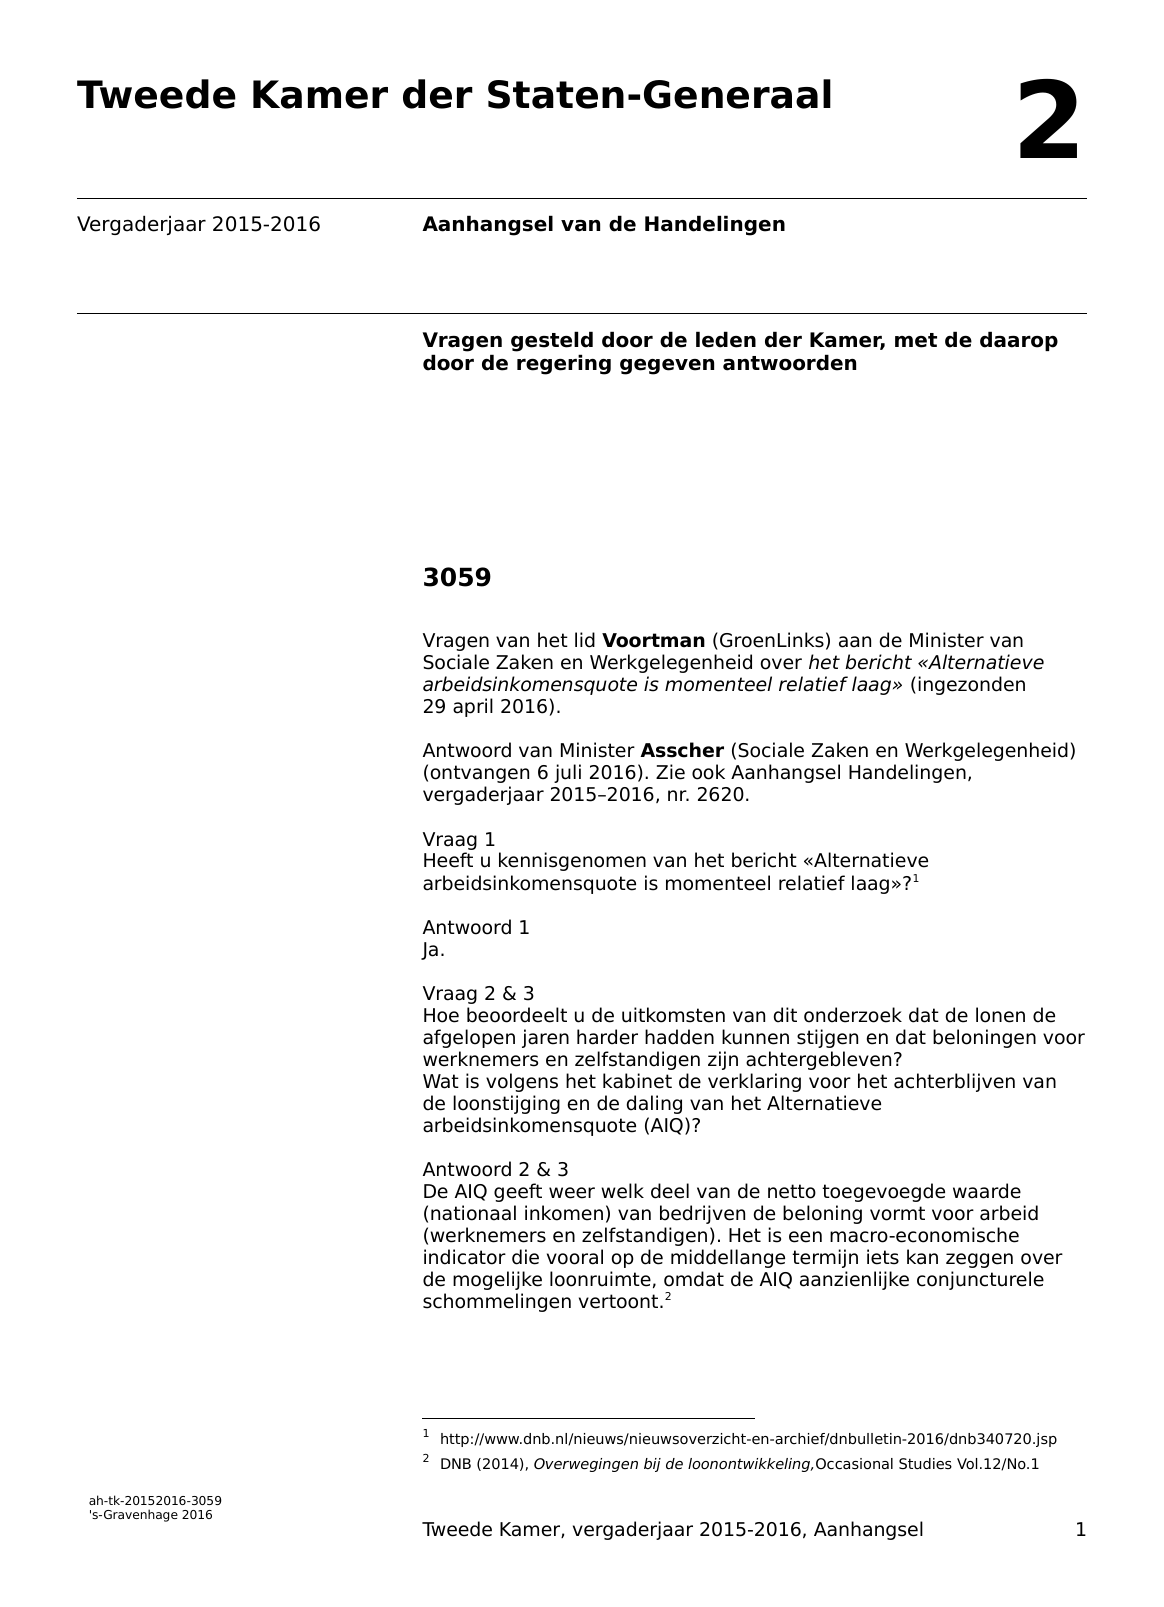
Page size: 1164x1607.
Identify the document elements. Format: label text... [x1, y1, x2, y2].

text Vraag 2 & 3 [422, 983, 1087, 1005]
text ah-tk-20152016-3059 [88, 1494, 323, 1508]
text Hoe beoordeelt u de uitkomsten van dit onderzoek dat de lonen de afgelopen jaren harder hadden kunnen stijgen en dat beloningen voor werknemers en zelfstandigen zijn achtergebleven? [422, 1005, 1087, 1071]
table_cell Vragen gesteld door de leden der Kamer, met de daarop door de regering gegeven antwoorden [422, 314, 1087, 375]
text Antwoord 1 [422, 917, 1087, 938]
table_header Tweede Kamer der Staten-Generaal [77, 59, 886, 198]
text Antwoord van Minister Asscher (Sociale Zaken en Werkgelegenheid) (ontvangen 6 juli 2016). Zie ook Aanhangsel Handelingen, vergaderjaar 2015–2016, nr. 2620. [422, 740, 1087, 806]
table_cell [77, 314, 422, 375]
text Wat is volgens het kabinet de verklaring voor het achterblijven van de loonstijging en de daling van het Alternatieve arbeidsinkomensquote (AIQ)? [422, 1071, 1087, 1137]
text http://www.dnb.nl/nieuws/nieuwsoverzicht-en-archief/dnbulletin-2016/dnb340720.jsp [422, 1427, 1087, 1449]
text 3059 [422, 563, 1087, 592]
text Heeft u kennisgenomen van het bericht «Alternatieve arbeidsinkomensquote is momenteel relatief laag»? [422, 850, 1087, 894]
text De AIQ geeft weer welk deel van de netto toegevoegde waarde (nationaal inkomen) van bedrijven de beloning vormt voor arbeid (werknemers en zelfstandigen). Het is een macro-economische indicator die vooral op de middellange termijn iets kan zeggen over de mogelijke loonruimte, omdat de AIQ aanzienlijke conjuncturele schommelingen vertoont. [422, 1181, 1087, 1313]
text Vraag 1 [422, 828, 1087, 850]
table_cell Vergaderjaar 2015-2016 [77, 199, 422, 313]
text DNB (2014), Overwegingen bij de loonontwikkeling,Occasional Studies Vol.12/No.1 [422, 1452, 1087, 1474]
text Ja. [422, 938, 1087, 961]
table_header 2 [886, 59, 1087, 198]
table_cell Aanhangsel van de Handelingen [422, 199, 1087, 313]
text 's-Gravenhage 2016 [88, 1508, 323, 1522]
text Antwoord 2 & 3 [422, 1159, 1087, 1181]
text Vragen van het lid Voortman (GroenLinks) aan de Minister van Sociale Zaken en Werkgelegenheid over het bericht «Alternatieve arbeidsinkomensquote is momenteel relatief laag» (ingezonden 29 april 2016). [422, 630, 1087, 718]
